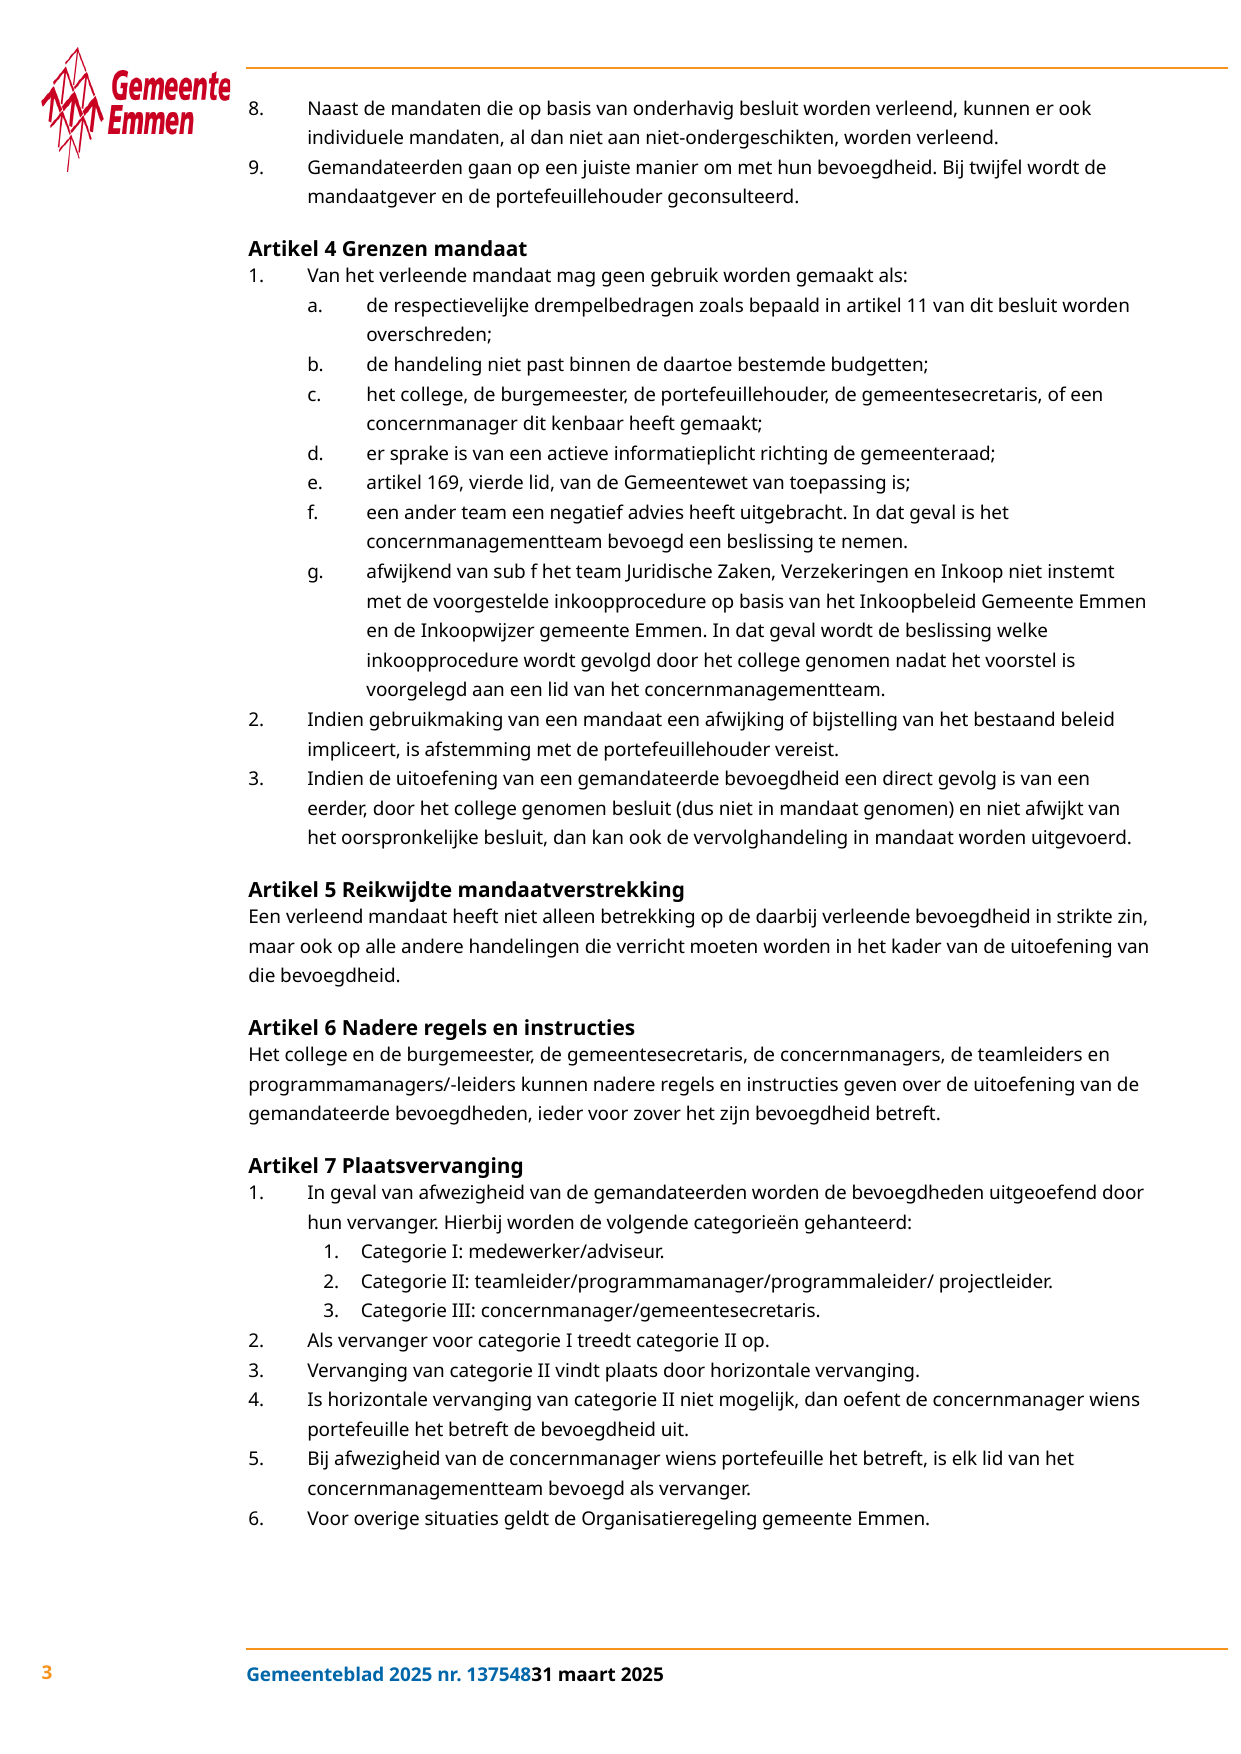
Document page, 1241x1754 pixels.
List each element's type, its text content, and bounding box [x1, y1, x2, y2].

list Is horizontale vervanging van categorie II niet mogelijk, dan oefent de concernmanager wiens portefeuille het betreft de bevoegdheid uit. [248, 1386, 1152, 1442]
list Van het verleende mandaat mag geen gebruik worden gemaakt als: [248, 262, 1152, 288]
list een ander team een negatief advies heeft uitgebracht. In dat geval is het concernmanagementteam bevoegd een beslissing te nemen. [307, 499, 1152, 554]
list Voor overige situaties geldt de Organisatieregeling gemeente Emmen. [248, 1505, 1152, 1531]
text Artikel 7 Plaatsvervanging [248, 1151, 1152, 1179]
list Bij afwezigheid van de concernmanager wiens portefeuille het betreft, is elk lid van het concernmanagementteam bevoegd als vervanger. [248, 1446, 1152, 1501]
list Naast de mandaten die op basis van onderhavig besluit worden verleend, kunnen er ook individuele mandaten, al dan niet aan niet-ondergeschikten, worden verleend. [248, 95, 1152, 150]
list Als vervanger voor categorie I treedt categorie II op. [248, 1327, 1152, 1353]
list In geval van afwezigheid van de gemandateerden worden de bevoegdheden uitgeoefend door hun vervanger. Hierbij worden de volgende categorieën gehanteerd: [248, 1179, 1152, 1235]
list de handeling niet past binnen de daartoe bestemde budgetten; [307, 351, 1152, 377]
list Categorie I: medewerker/adviseur. [323, 1238, 1152, 1264]
text Het college en de burgemeester, de gemeentesecretaris, de concernmanagers, de teamleiders en programmamanagers/-leiders kunnen nadere regels en instructies geven over de uitoefening van de gemandateerde bevoegdheden, ieder voor zover het zijn bevoegdheid betreft. [248, 1041, 1152, 1126]
text Een verleend mandaat heeft niet alleen betrekking op de daarbij verleende bevoegdheid in strikte zin, maar ook op alle andere handelingen die verricht moeten worden in het kader van de uitoefening van die bevoegdheid. [248, 903, 1152, 988]
list Indien de uitoefening van een gemandateerde bevoegdheid een direct gevolg is van een eerder, door het college genomen besluit (dus niet in mandaat genomen) en niet afwijkt van het oorspronkelijke besluit, dan kan ook de vervolghandeling in mandaat worden uitgevoerd. [248, 765, 1152, 850]
list afwijkend van sub f het team Juridische Zaken, Verzekeringen en Inkoop niet instemt met de voorgestelde inkoopprocedure op basis van het Inkoopbeleid Gemeente Emmen en de Inkoopwijzer gemeente Emmen. In dat geval wordt de beslissing welke inkoopprocedure wordt gevolgd door het college genomen nadat het voorstel is voorgelegd aan een lid van het concernmanagementteam. [307, 558, 1152, 702]
list artikel 169, vierde lid, van de Gemeentewet van toepassing is; [307, 469, 1152, 495]
list er sprake is van een actieve informatieplicht richting de gemeenteraad; [307, 440, 1152, 466]
text Artikel 4 Grenzen mandaat [248, 234, 1152, 262]
list Vervanging van categorie II vindt plaats door horizontale vervanging. [248, 1357, 1152, 1383]
text Artikel 6 Nadere regels en instructies [248, 1013, 1152, 1041]
picture [41, 47, 231, 172]
list Categorie III: concernmanager/gemeentesecretaris. [323, 1298, 1152, 1323]
list het college, de burgemeester, de portefeuillehouder, de gemeentesecretaris, of een concernmanager dit kenbaar heeft gemaakt; [307, 381, 1152, 436]
list Categorie II: teamleider/programmamanager/programmaleider/ projectleider. [323, 1268, 1152, 1294]
list Gemandateerden gaan op een juiste manier om met hun bevoegdheid. Bij twijfel wordt de mandaatgever en de portefeuillehouder geconsulteerd. [248, 154, 1152, 209]
text Artikel 5 Reikwijdte mandaatverstrekking [248, 875, 1152, 903]
list de respectievelijke drempelbedragen zoals bepaald in artikel 11 van dit besluit worden overschreden; [307, 292, 1152, 347]
list Indien gebruikmaking van een mandaat een afwijking of bijstelling van het bestaand beleid impliceert, is afstemming met de portefeuillehouder vereist. [248, 706, 1152, 761]
